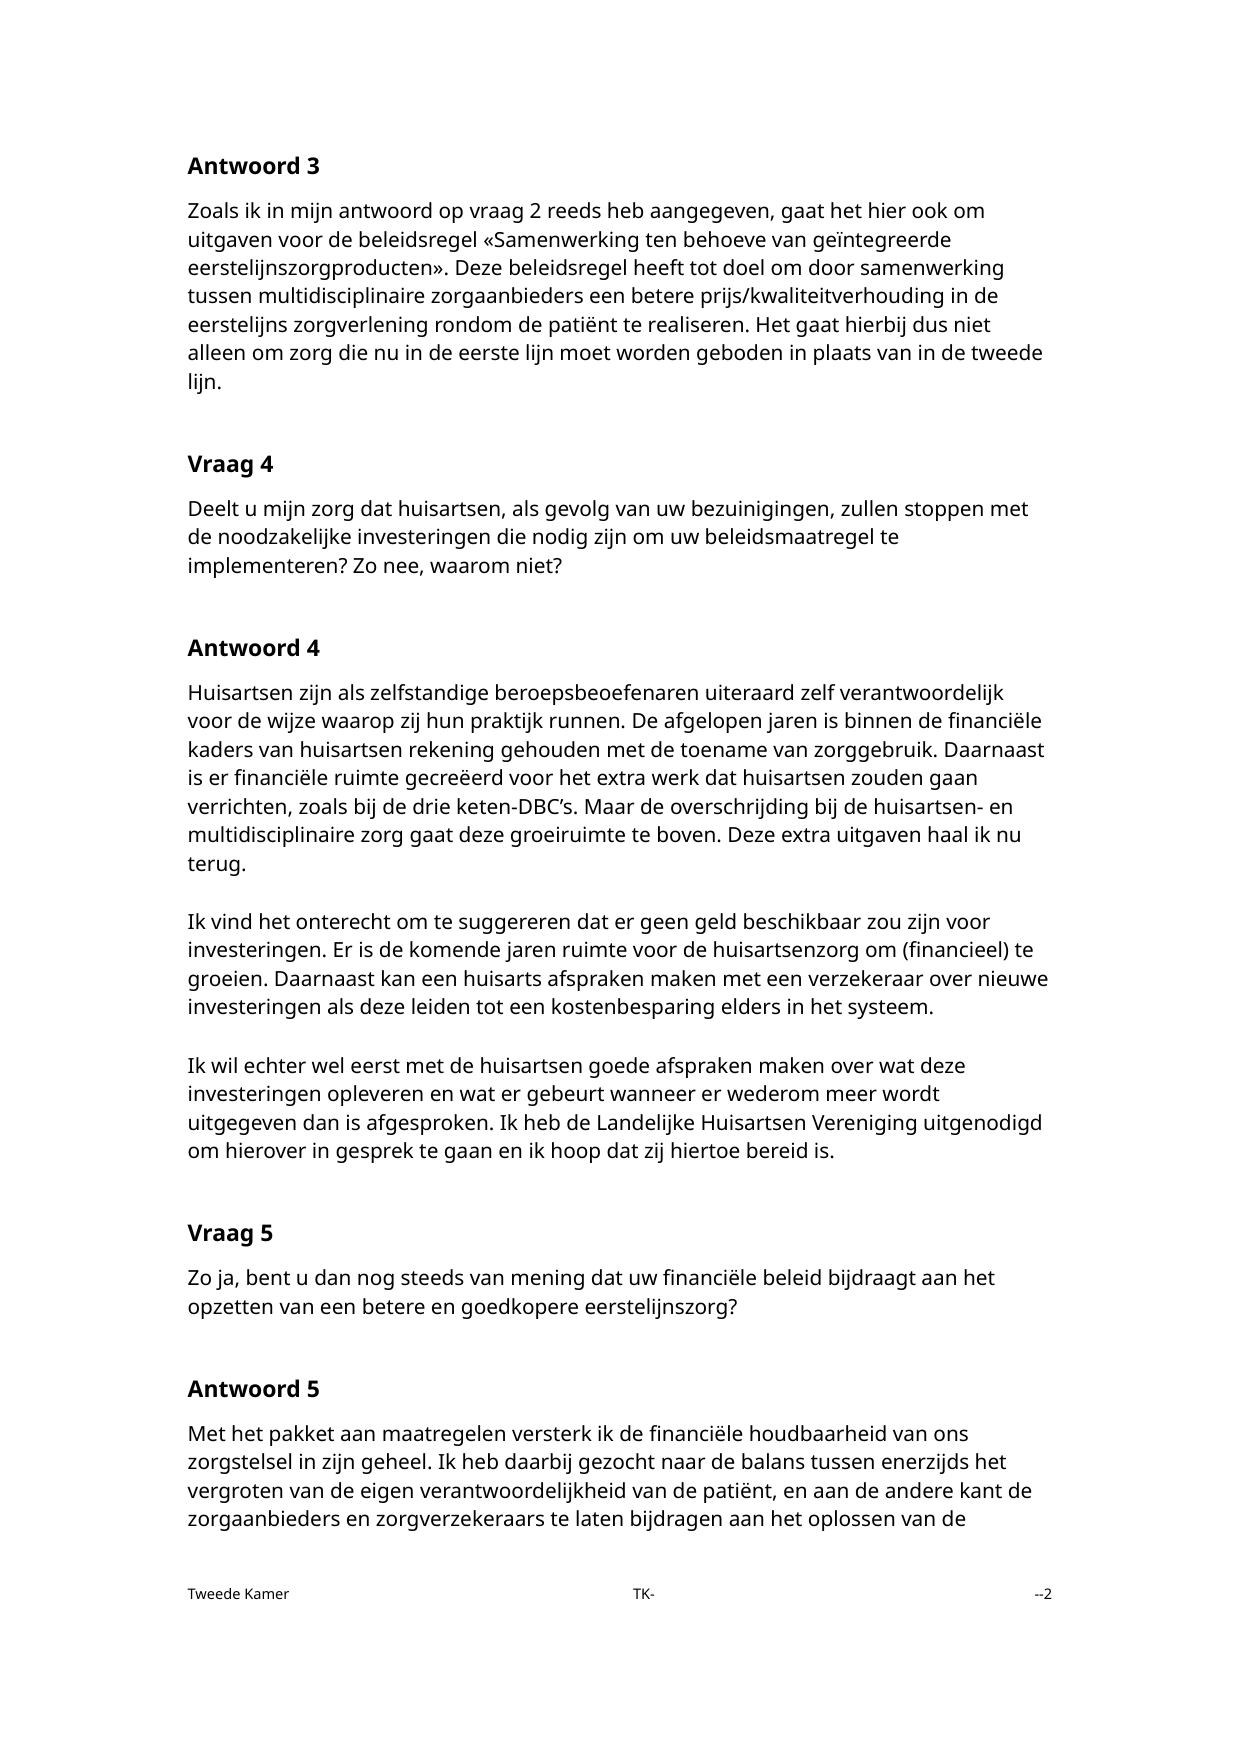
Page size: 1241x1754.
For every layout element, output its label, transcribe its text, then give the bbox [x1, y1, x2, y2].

text Zoals ik in mijn antwoord op vraag 2 reeds heb aangegeven, gaat het hier ook om uitgaven voor de beleidsregel «Samenwerking ten behoeve van geïntegreerde eerstelijnszorgproducten». Deze beleidsregel heeft tot doel om door samenwerking tussen multidisciplinaire zorgaanbieders een betere prijs/kwaliteitverhouding in de eerstelijns zorgverlening rondom de patiënt te realiseren. Het gaat hierbij dus niet alleen om zorg die nu in de eerste lijn moet worden geboden in plaats van in de tweede lijn. [187, 196, 1053, 395]
text Met het pakket aan maatregelen versterk ik de financiële houdbaarheid van ons zorgstelsel in zijn geheel. Ik heb daarbij gezocht naar de balans tussen enerzijds het vergroten van de eigen verantwoordelijkheid van de patiënt, en aan de andere kant de zorgaanbieders en zorgverzekeraars te laten bijdragen aan het oplossen van de [187, 1419, 1053, 1533]
text Deelt u mijn zorg dat huisartsen, als gevolg van uw bezuinigingen, zullen stoppen met de noodzakelijke investeringen die nodig zijn om uw beleidsmaatregel te implementeren? Zo nee, waarom niet? [187, 494, 1053, 579]
subtitle Antwoord 3 [187, 150, 1053, 181]
subtitle Antwoord 5 [187, 1373, 1053, 1404]
text Ik wil echter wel eerst met de huisartsen goede afspraken maken over wat deze investeringen opleveren en wat er gebeurt wanneer er wederom meer wordt uitgegeven dan is afgesproken. Ik heb de Landelijke Huisartsen Vereniging uitgenodigd om hierover in gesprek te gaan en ik hoop dat zij hiertoe bereid is. [187, 1051, 1053, 1165]
subtitle Antwoord 4 [187, 632, 1053, 663]
text Zo ja, bent u dan nog steeds van mening dat uw financiële beleid bijdraagt aan het opzetten van een betere en goedkopere eerstelijnszorg? [187, 1263, 1053, 1320]
subtitle Vraag 4 [187, 448, 1053, 479]
text Ik vind het onterecht om te suggereren dat er geen geld beschikbaar zou zijn voor investeringen. Er is de komende jaren ruimte voor de huisartsenzorg om (financieel) te groeien. Daarnaast kan een huisarts afspraken maken met een verzekeraar over nieuwe investeringen als deze leiden tot een kostenbesparing elders in het systeem. [187, 907, 1053, 1021]
text Huisartsen zijn als zelfstandige beroepsbeoefenaren uiteraard zelf verantwoordelijk voor de wijze waarop zij hun praktijk runnen. De afgelopen jaren is binnen de financiële kaders van huisartsen rekening gehouden met de toename van zorggebruik. Daarnaast is er financiële ruimte gecreëerd voor het extra werk dat huisartsen zouden gaan verrichten, zoals bij de drie keten-DBC’s. Maar de overschrijding bij de huisartsen- en multidisciplinaire zorg gaat deze groeiruimte te boven. Deze extra uitgaven haal ik nu terug. [187, 678, 1053, 877]
subtitle Vraag 5 [187, 1217, 1053, 1248]
